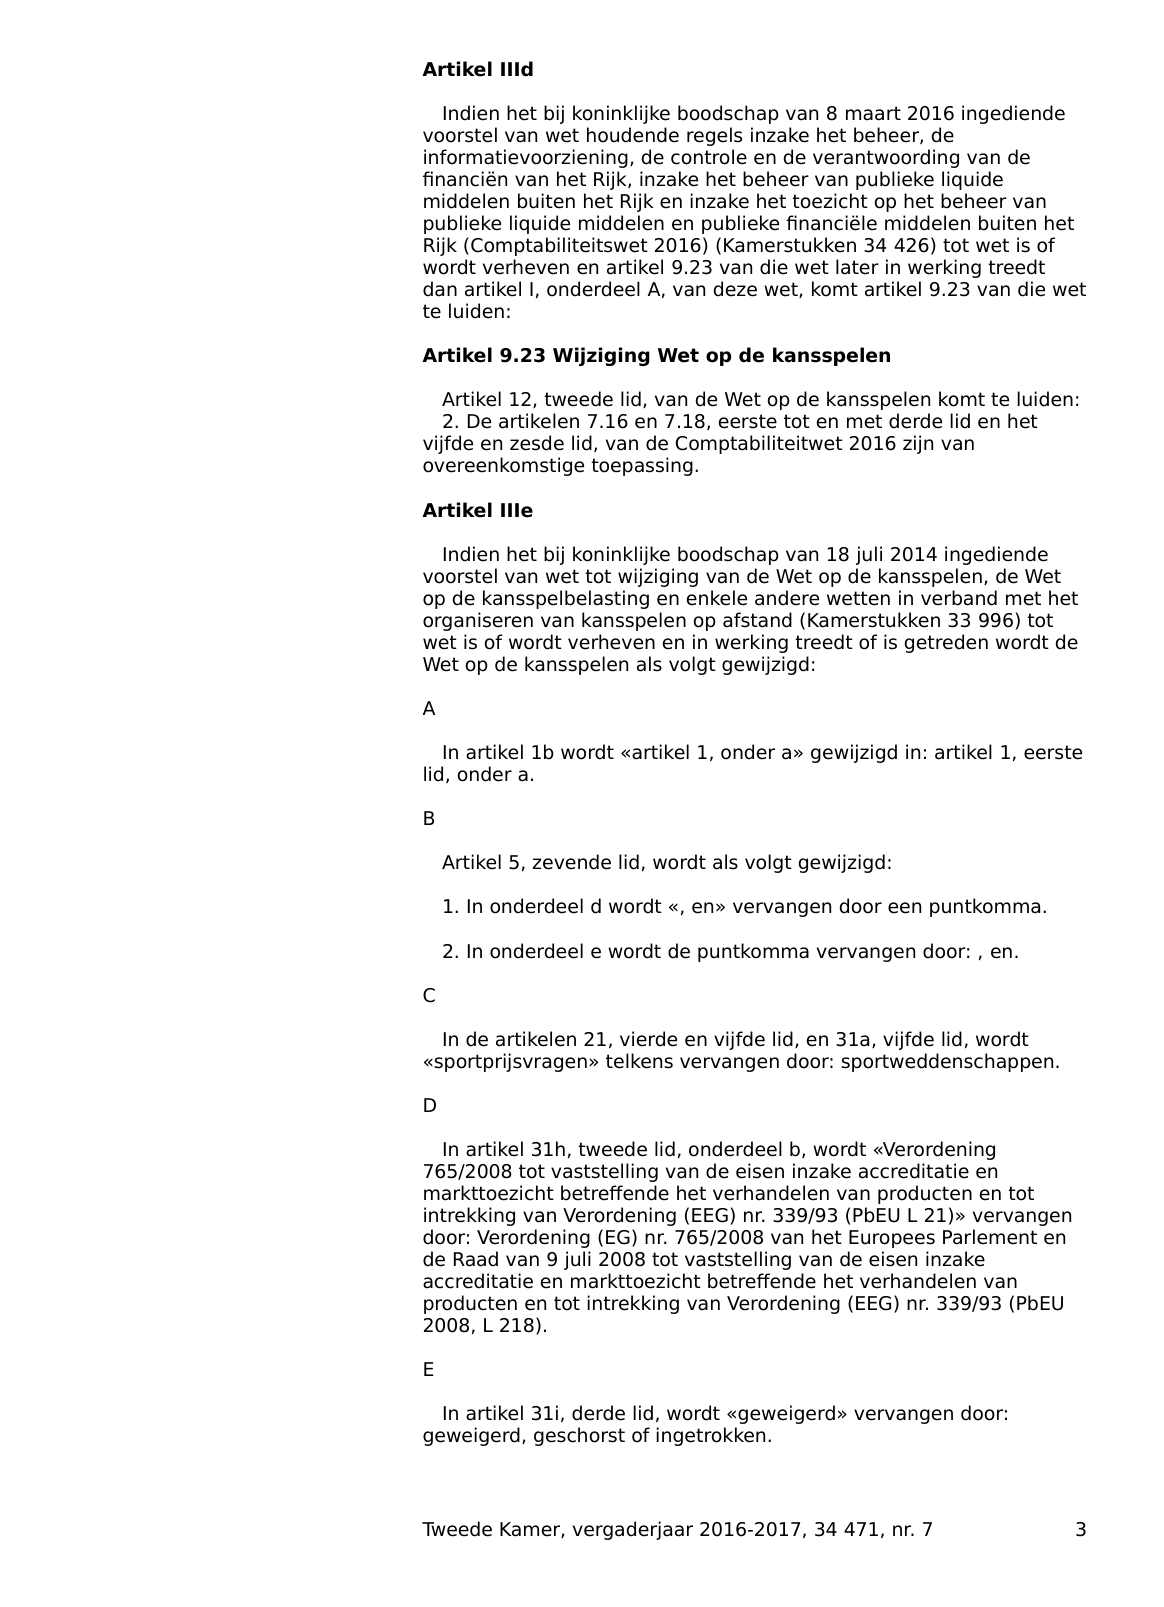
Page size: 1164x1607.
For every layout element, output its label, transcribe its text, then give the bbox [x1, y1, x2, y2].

subtitle A [422, 698, 1087, 720]
subtitle Artikel IIIe [422, 499, 1087, 521]
text In artikel 31h, tweede lid, onderdeel b, wordt «Verordening 765/2008 tot vaststelling van de eisen inzake accreditatie en markttoezicht betreffende het verhandelen van producten en tot intrekking van Verordening (EEG) nr. 339/93 (PbEU L 21)» vervangen door: Verordening (EG) nr. 765/2008 van het Europees Parlement en de Raad van 9 juli 2008 tot vaststelling van de eisen inzake accreditatie en markttoezicht betreffende het verhandelen van producten en tot intrekking van Verordening (EEG) nr. 339/93 (PbEU 2008, L 218). [422, 1139, 1087, 1337]
subtitle Artikel 9.23 Wijziging Wet op de kansspelen [422, 345, 1087, 367]
subtitle Artikel IIId [422, 59, 1087, 81]
subtitle E [422, 1359, 1087, 1381]
text 1. In onderdeel d wordt «, en» vervangen door een puntkomma. [422, 896, 1087, 918]
text Indien het bij koninklijke boodschap van 18 juli 2014 ingediende voorstel van wet tot wijziging van de Wet op de kansspelen, de Wet op de kansspelbelasting en enkele andere wetten in verband met het organiseren van kansspelen op afstand (Kamerstukken 33 996) tot wet is of wordt verheven en in werking treedt of is getreden wordt de Wet op de kansspelen als volgt gewijzigd: [422, 544, 1087, 676]
text 2. De artikelen 7.16 en 7.18, eerste tot en met derde lid en het vijfde en zesde lid, van de Comptabiliteitwet 2016 zijn van overeenkomstige toepassing. [422, 411, 1087, 477]
text In artikel 1b wordt «artikel 1, onder a» gewijzigd in: artikel 1, eerste lid, onder a. [422, 742, 1087, 786]
text In artikel 31i, derde lid, wordt «geweigerd» vervangen door: geweigerd, geschorst of ingetrokken. [422, 1403, 1087, 1447]
subtitle C [422, 985, 1087, 1007]
text 2. In onderdeel e wordt de puntkomma vervangen door: , en. [422, 941, 1087, 962]
text Artikel 5, zevende lid, wordt als volgt gewijzigd: [422, 852, 1087, 874]
subtitle D [422, 1095, 1087, 1117]
text Artikel 12, tweede lid, van de Wet op de kansspelen komt te luiden: [422, 389, 1087, 411]
text Indien het bij koninklijke boodschap van 8 maart 2016 ingediende voorstel van wet houdende regels inzake het beheer, de informatievoorziening, de controle en de verantwoording van de financiën van het Rijk, inzake het beheer van publieke liquide middelen buiten het Rijk en inzake het toezicht op het beheer van publieke liquide middelen en publieke financiële middelen buiten het Rijk (Comptabiliteitswet 2016) (Kamerstukken 34 426) tot wet is of wordt verheven en artikel 9.23 van die wet later in werking treedt dan artikel I, onderdeel A, van deze wet, komt artikel 9.23 van die wet te luiden: [422, 103, 1087, 323]
text In de artikelen 21, vierde en vijfde lid, en 31a, vijfde lid, wordt «sportprijsvragen» telkens vervangen door: sportweddenschappen. [422, 1029, 1087, 1073]
subtitle B [422, 808, 1087, 830]
